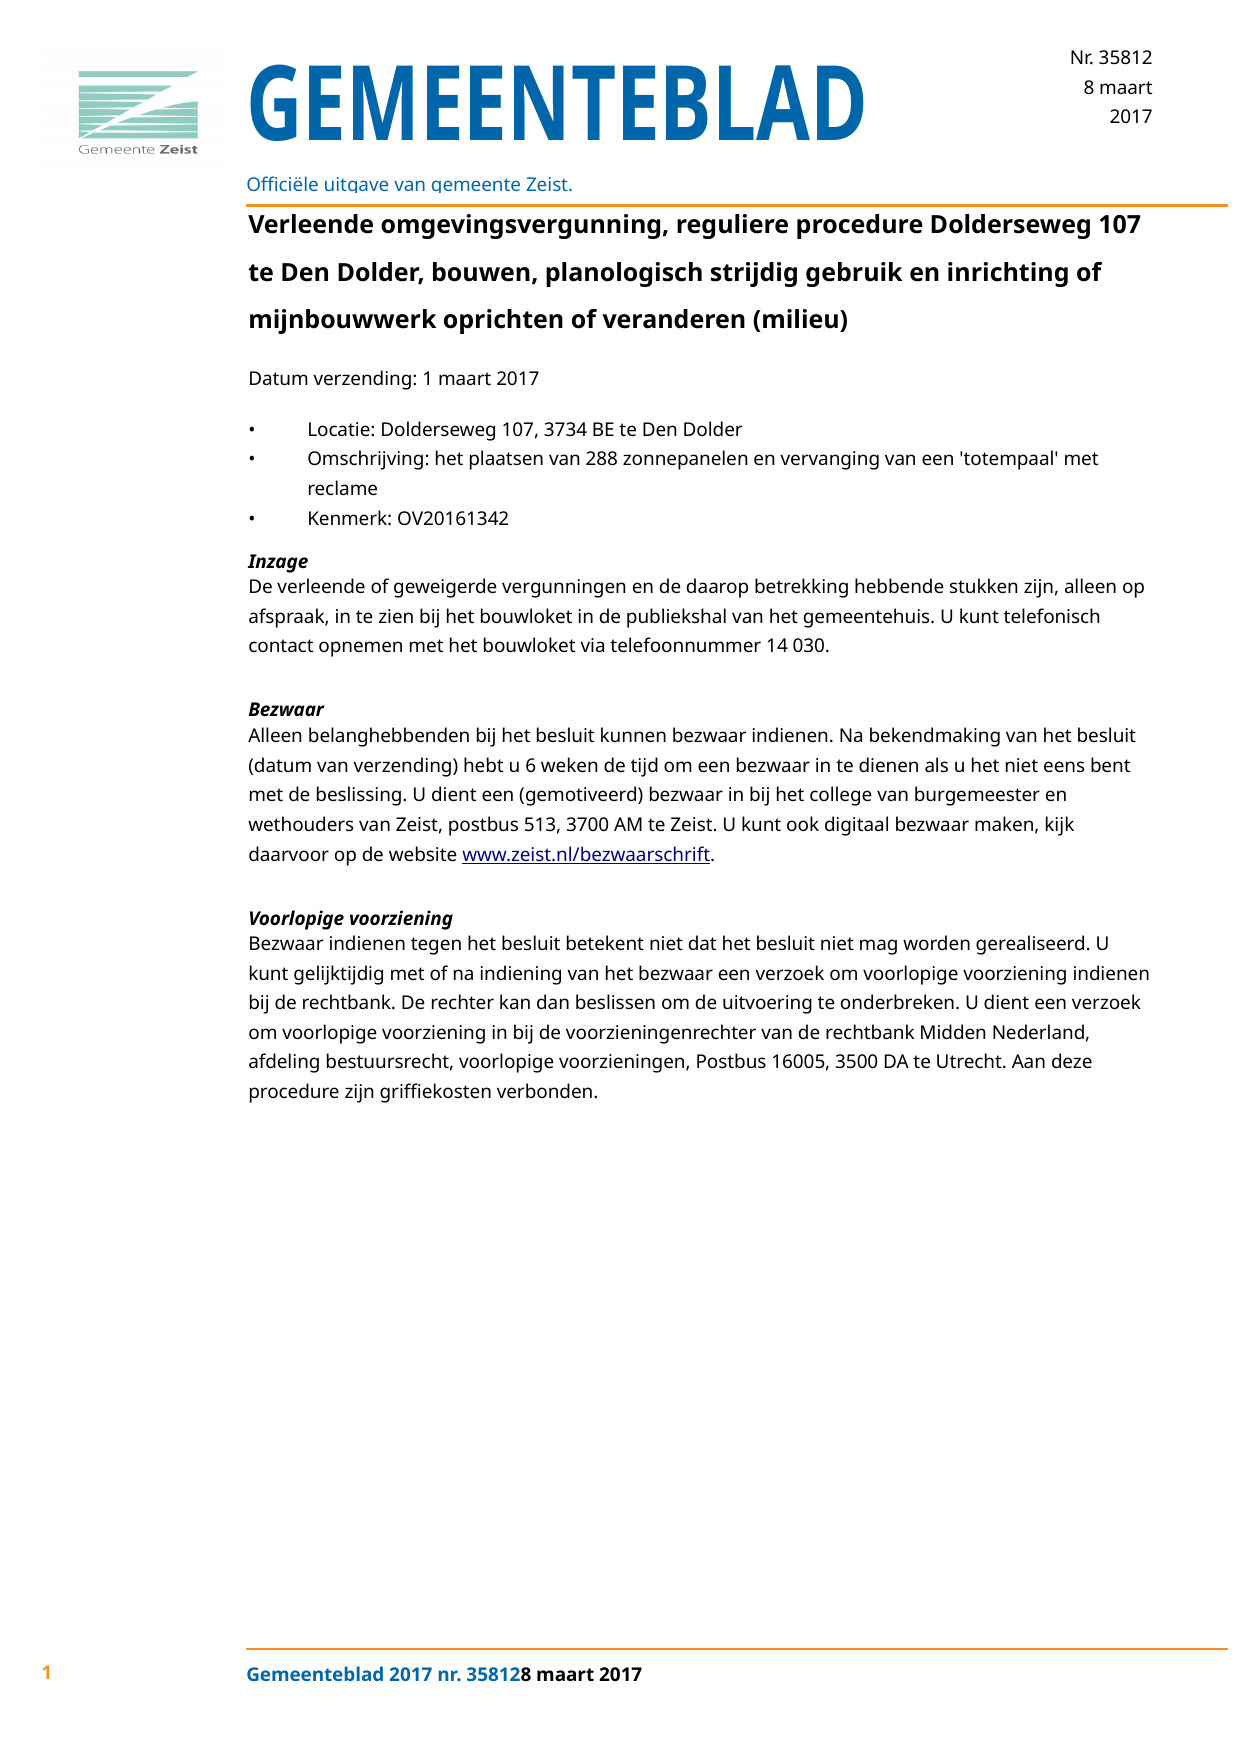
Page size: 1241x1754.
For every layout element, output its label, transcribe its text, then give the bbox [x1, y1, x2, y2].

text De verleende of geweigerde vergunningen en de daarop betrekking hebbende stukken zijn, alleen op afspraak, in te zien bij het bouwloket in de publiekshal van het gemeentehuis. U kunt telefonisch contact opnemen met het bouwloket via telefoonnummer 14 030. [248, 573, 1152, 658]
list Kenmerk: OV20161342 [248, 505, 1152, 530]
text Verleende omgevingsvergunning, reguliere procedure Dolderseweg 107 te Den Dolder, bouwen, planologisch strijdig gebruik en inrichting of mijnbouwwerk oprichten of veranderen (milieu) [248, 207, 1152, 336]
picture [41, 47, 231, 172]
text Datum verzending: 1 maart 2017 [248, 366, 1152, 391]
text Bezwaar [248, 697, 1152, 722]
text Inzage [248, 548, 1152, 573]
list Omschrijving: het plaatsen van 288 zonnepanelen en vervanging van een 'totempaal' met reclame [248, 446, 1152, 501]
text Bezwaar indienen tegen het besluit betekent niet dat het besluit niet mag worden gerealiseerd. U kunt gelijktijdig met of na indiening van het bezwaar een verzoek om voorlopige voorziening indienen bij de rechtbank. De rechter kan dan beslissen om de uitvoering te onderbreken. U dient een verzoek om voorlopige voorziening in bij de voorzieningenrechter van de rechtbank Midden Nederland, afdeling bestuursrecht, voorlopige voorzieningen, Postbus 16005, 3500 DA te Utrecht. Aan deze procedure zijn griffiekosten verbonden. [248, 930, 1152, 1104]
text Voorlopige voorziening [248, 905, 1152, 930]
text Alleen belanghebbenden bij het besluit kunnen bezwaar indienen. Na bekendmaking van het besluit (datum van verzending) hebt u 6 weken de tijd om een bezwaar in te dienen als u het niet eens bent met de beslissing. U dient een (gemotiveerd) bezwaar in bij het college van burgemeester en wethouders van Zeist, postbus 513, 3700 AM te Zeist. U kunt ook digitaal bezwaar maken, kijk daarvoor op de website www.zeist.nl/bezwaarschrift. [248, 722, 1152, 866]
list Locatie: Dolderseweg 107, 3734 BE te Den Dolder [248, 416, 1152, 442]
